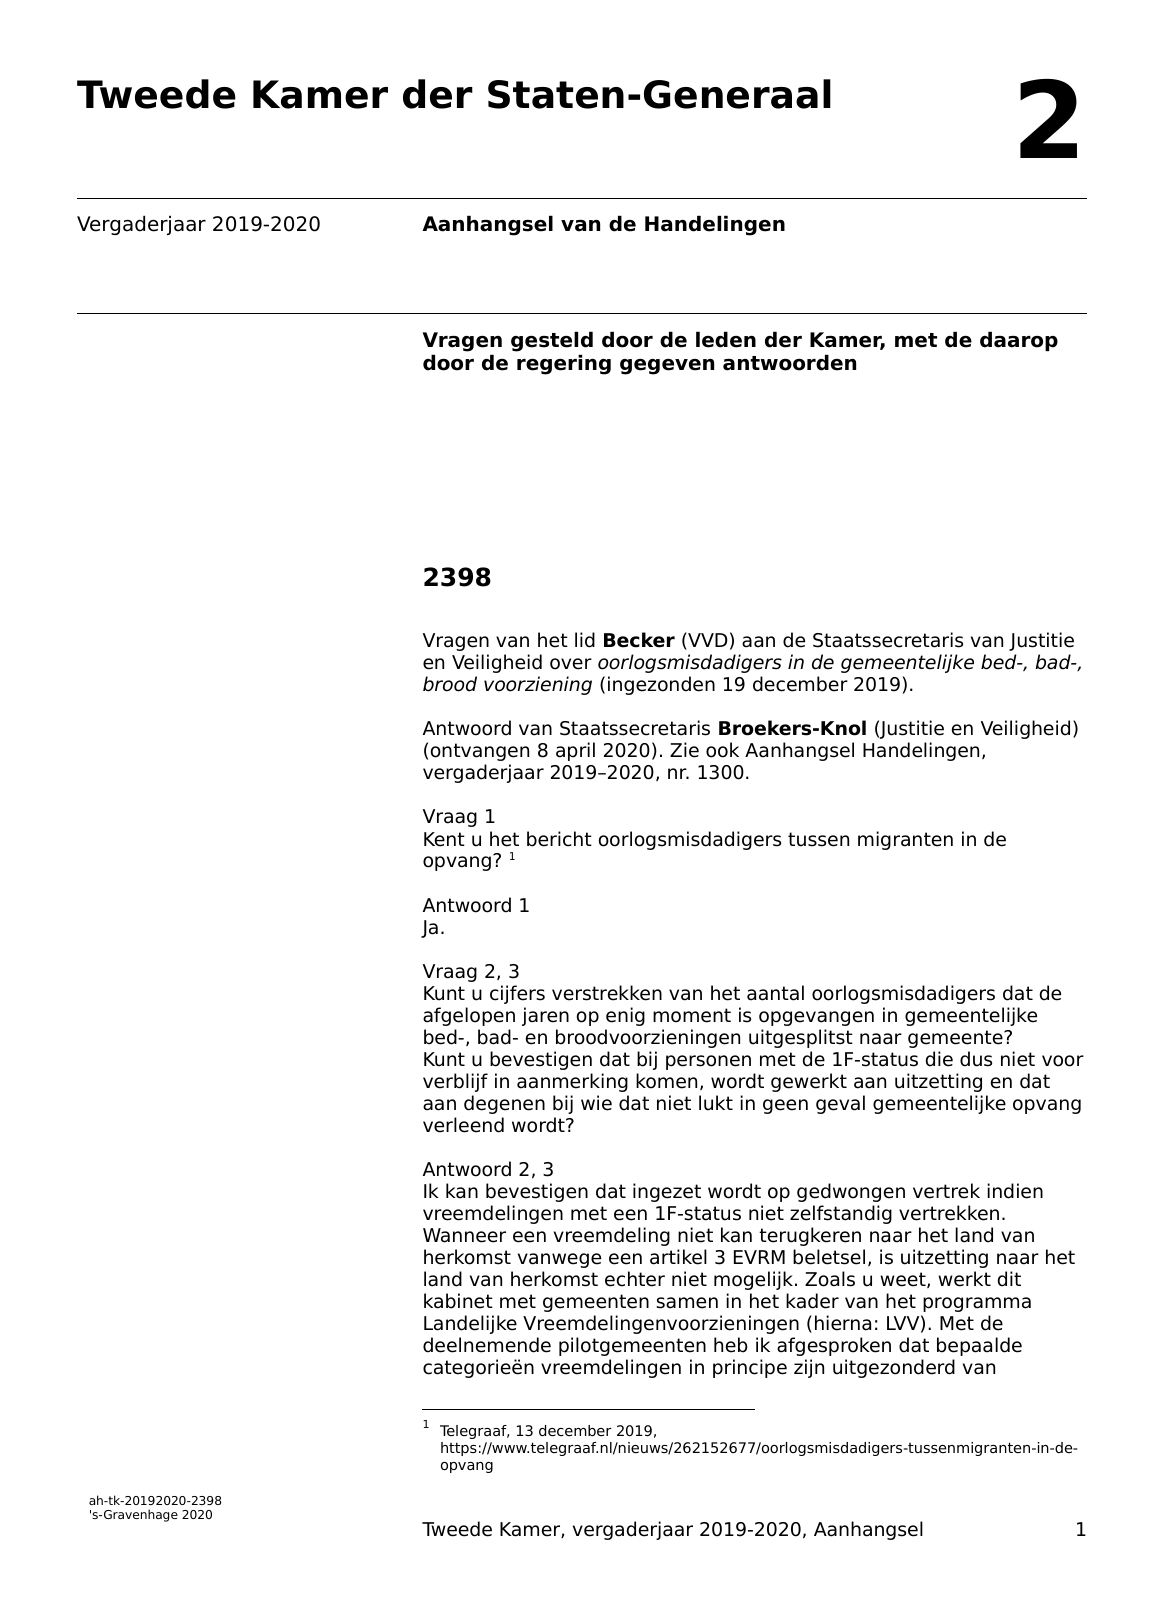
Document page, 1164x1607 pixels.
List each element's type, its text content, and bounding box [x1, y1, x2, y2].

table_cell Vragen gesteld door de leden der Kamer, met de daarop door de regering gegeven antwoorden [422, 314, 1087, 375]
table_cell [77, 314, 422, 375]
table_header Tweede Kamer der Staten-Generaal [77, 59, 886, 198]
text Antwoord van Staatssecretaris Broekers-Knol (Justitie en Veiligheid) (ontvangen 8 april 2020). Zie ook Aanhangsel Handelingen, vergaderjaar 2019–2020, nr. 1300. [422, 718, 1087, 784]
table_header 2 [886, 59, 1087, 198]
text Kunt u cijfers verstrekken van het aantal oorlogsmisdadigers dat de afgelopen jaren op enig moment is opgevangen in gemeentelijke bed-, bad- en broodvoorzieningen uitgesplitst naar gemeente? [422, 983, 1087, 1049]
text ah-tk-20192020-2398 [88, 1494, 323, 1508]
text Ja. [422, 917, 1087, 938]
text Kunt u bevestigen dat bij personen met de 1F-status die dus niet voor verblijf in aanmerking komen, wordt gewerkt aan uitzetting en dat aan degenen bij wie dat niet lukt in geen geval gemeentelijke opvang verleend wordt? [422, 1049, 1087, 1137]
table_cell Aanhangsel van de Handelingen [422, 199, 1087, 313]
text Kent u het bericht oorlogsmisdadigers tussen migranten in de opvang? [422, 828, 1087, 872]
text Antwoord 2, 3 [422, 1159, 1087, 1181]
text Telegraaf, 13 december 2019, https://www.telegraaf.nl/nieuws/262152677/oorlogsmisdadigers-tussenmigranten-in-de-opvang [422, 1418, 1087, 1474]
text Antwoord 1 [422, 894, 1087, 917]
text 2398 [422, 563, 1087, 592]
text Ik kan bevestigen dat ingezet wordt op gedwongen vertrek indien vreemdelingen met een 1F-status niet zelfstandig vertrekken. Wanneer een vreemdeling niet kan terugkeren naar het land van herkomst vanwege een artikel 3 EVRM beletsel, is uitzetting naar het land van herkomst echter niet mogelijk. Zoals u weet, werkt dit kabinet met gemeenten samen in het kader van het programma Landelijke Vreemdelingenvoorzieningen (hierna: LVV). Met de deelnemende pilotgemeenten heb ik afgesproken dat bepaalde categorieën vreemdelingen in principe zijn uitgezonderd van [422, 1181, 1087, 1378]
text 's-Gravenhage 2020 [88, 1508, 323, 1522]
text Vraag 2, 3 [422, 961, 1087, 983]
table_cell Vergaderjaar 2019-2020 [77, 199, 422, 313]
text Vragen van het lid Becker (VVD) aan de Staatssecretaris van Justitie en Veiligheid over oorlogsmisdadigers in de gemeentelijke bed-, bad-, brood voorziening (ingezonden 19 december 2019). [422, 630, 1087, 696]
text Vraag 1 [422, 806, 1087, 828]
